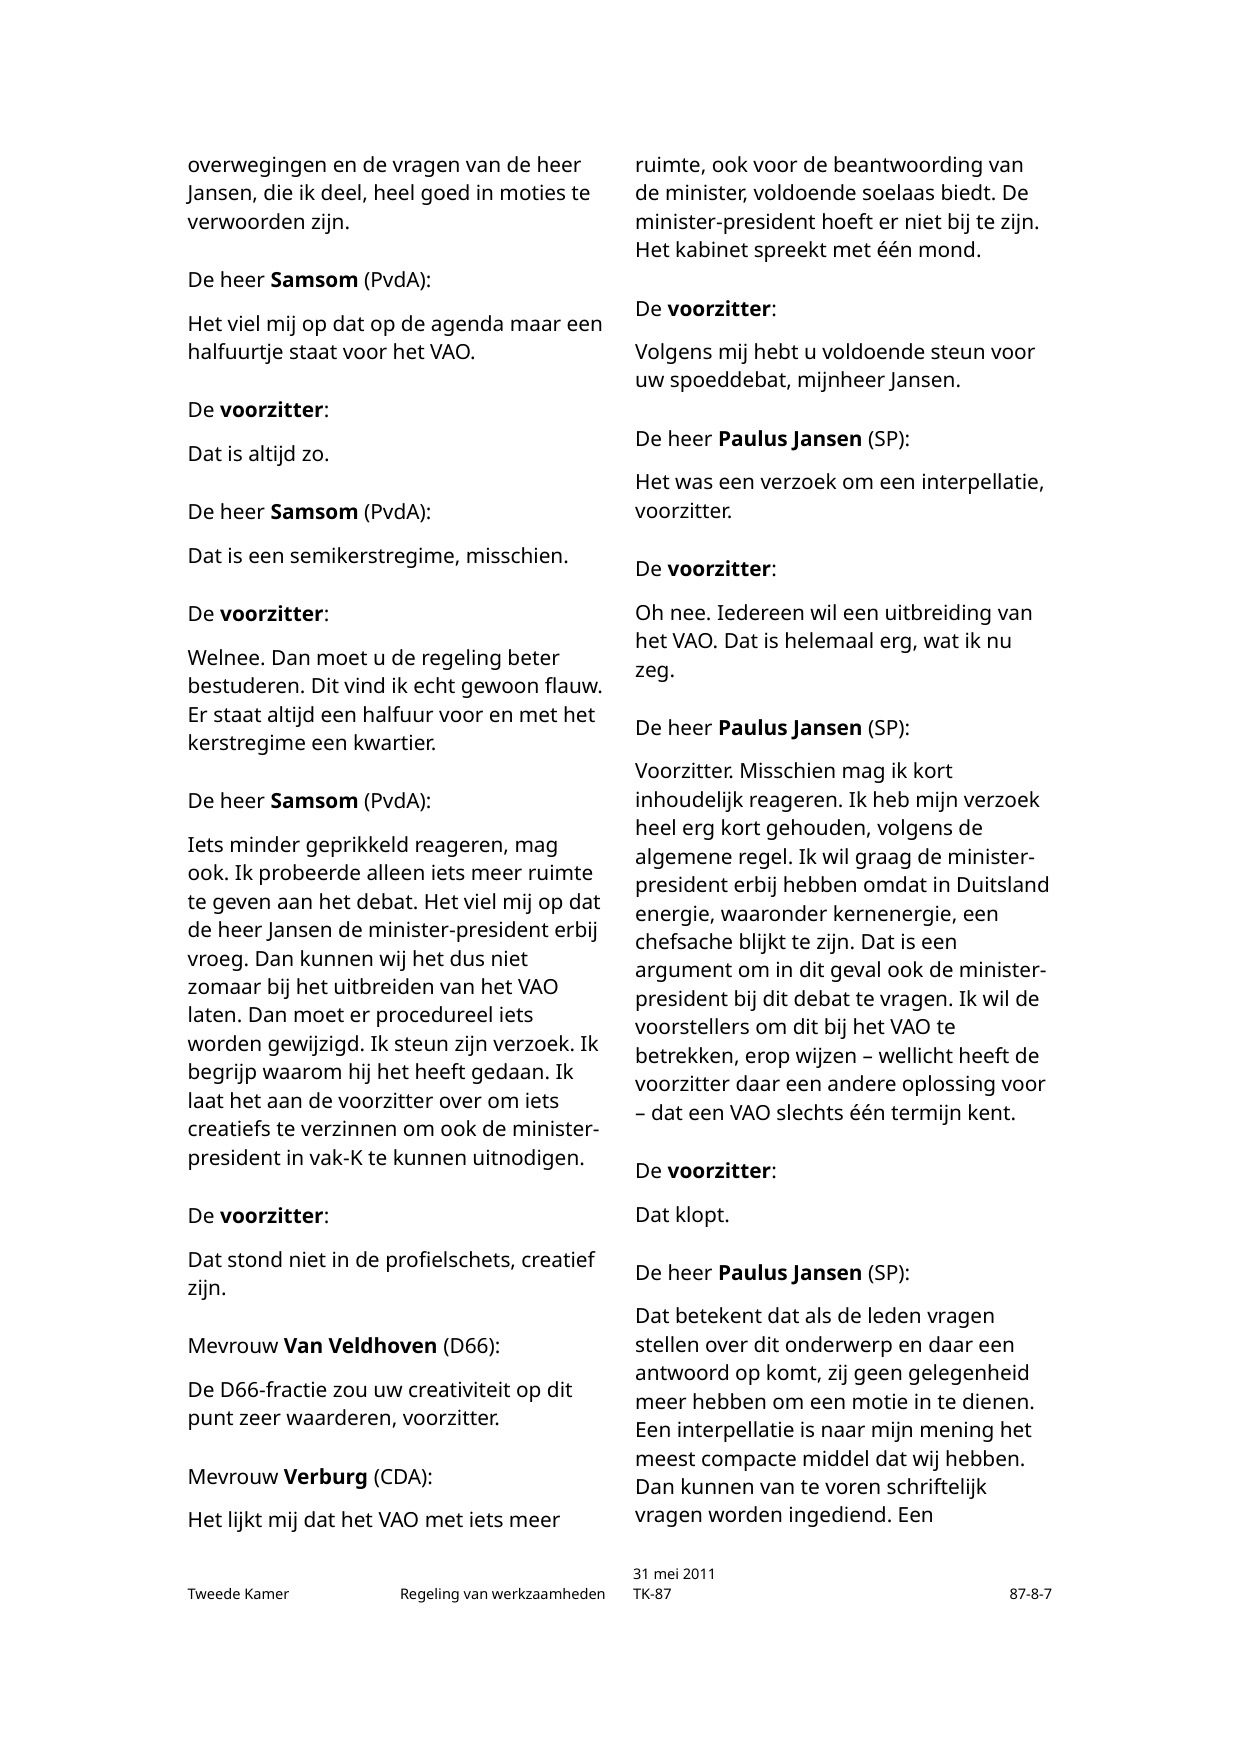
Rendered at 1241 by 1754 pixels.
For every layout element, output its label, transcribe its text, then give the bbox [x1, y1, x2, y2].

text Het viel mij op dat op de agenda maar een halfuurtje staat voor het VAO. [187, 309, 605, 366]
text Dat is een semikerstregime, misschien. [187, 541, 605, 569]
text De heer Paulus Jansen (SP): [635, 713, 1053, 742]
text De voorzitter: [187, 396, 605, 424]
text Dat stond niet in de profielschets, creatief zijn. [187, 1245, 605, 1302]
text De voorzitter: [635, 294, 1053, 322]
text Dat betekent dat als de leden vragen stellen over dit onderwerp en daar een antwoord op komt, zij geen gelegenheid meer hebben om een motie in te dienen. Een interpellatie is naar mijn mening het meest compacte middel dat wij hebben. Dan kunnen van te voren schriftelijk vragen worden ingediend. Een [635, 1302, 1053, 1529]
text Dat klopt. [635, 1200, 1053, 1228]
text De voorzitter: [635, 554, 1053, 583]
text De heer Samsom (PvdA): [187, 497, 605, 526]
text overwegingen en de vragen van de heer Jansen, die ik deel, heel goed in moties te verwoorden zijn. [187, 150, 605, 235]
text Mevrouw Van Veldhoven (D66): [187, 1332, 605, 1360]
text Oh nee. Iedereen wil een uitbreiding van het VAO. Dat is helemaal erg, wat ik nu zeg. [635, 598, 1053, 683]
text Volgens mij hebt u voldoende steun voor uw spoeddebat, mijnheer Jansen. [635, 337, 1053, 394]
text Iets minder geprikkeld reageren, mag ook. Ik probeerde alleen iets meer ruimte te geven aan het debat. Het viel mij op dat de heer Jansen de minister-president erbij vroeg. Dan kunnen wij het dus niet zomaar bij het uitbreiden van het VAO laten. Dan moet er procedureel iets worden gewijzigd. Ik steun zijn verzoek. Ik begrijp waarom hij het heeft gedaan. Ik laat het aan de voorzitter over om iets creatiefs te verzinnen om ook de minister-president in vak-K te kunnen uitnodigen. [187, 830, 605, 1171]
text Het was een verzoek om een interpellatie, voorzitter. [635, 467, 1053, 524]
text De voorzitter: [635, 1156, 1053, 1185]
text De D66-fractie zou uw creativiteit op dit punt zeer waarderen, voorzitter. [187, 1375, 605, 1432]
text Voorzitter. Misschien mag ik kort inhoudelijk reageren. Ik heb mijn verzoek heel erg kort gehouden, volgens de algemene regel. Ik wil graag de minister-president erbij hebben omdat in Duitsland energie, waaronder kernenergie, een chefsache blijkt te zijn. Dat is een argument om in dit geval ook de minister-president bij dit debat te vragen. Ik wil de voorstellers om dit bij het VAO te betrekken, erop wijzen – wellicht heeft de voorzitter daar een andere oplossing voor – dat een VAO slechts één termijn kent. [635, 757, 1053, 1126]
text De heer Paulus Jansen (SP): [635, 424, 1053, 452]
text Het lijkt mij dat het VAO met iets meer [187, 1505, 605, 1534]
text ruimte, ook voor de beantwoording van de minister, voldoende soelaas biedt. De minister-president hoeft er niet bij te zijn. Het kabinet spreekt met één mond. [635, 150, 1053, 264]
text De heer Samsom (PvdA): [187, 787, 605, 815]
text De heer Paulus Jansen (SP): [635, 1258, 1053, 1287]
text Mevrouw Verburg (CDA): [187, 1462, 605, 1490]
text Dat is altijd zo. [187, 439, 605, 467]
text De voorzitter: [187, 1201, 605, 1230]
text De heer Samsom (PvdA): [187, 265, 605, 294]
text De voorzitter: [187, 599, 605, 628]
text Welnee. Dan moet u de regeling beter bestuderen. Dit vind ik echt gewoon flauw. Er staat altijd een halfuur voor en met het kerstregime een kwartier. [187, 643, 605, 757]
